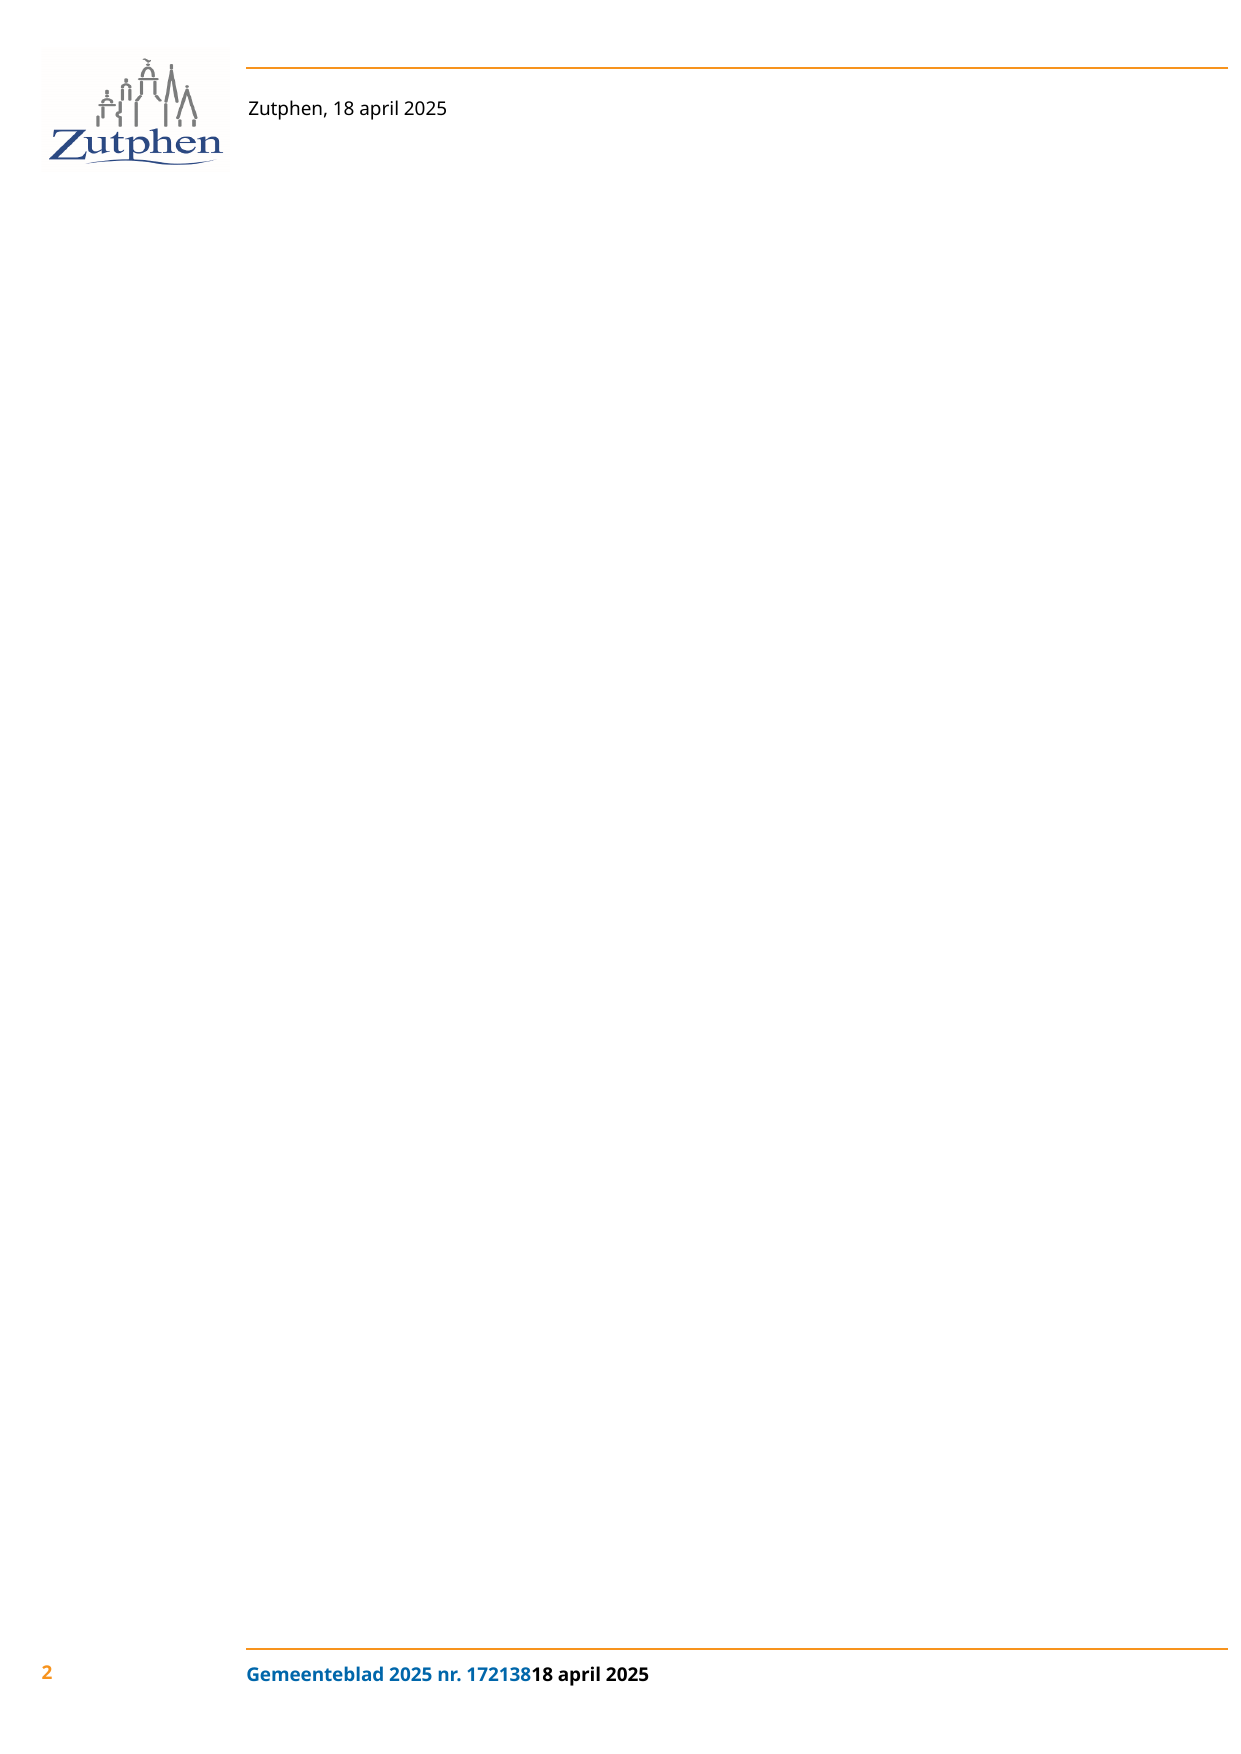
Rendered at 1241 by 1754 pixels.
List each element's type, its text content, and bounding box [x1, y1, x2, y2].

text Zutphen, 18 april 2025 [248, 95, 1152, 121]
picture [41, 47, 231, 172]
